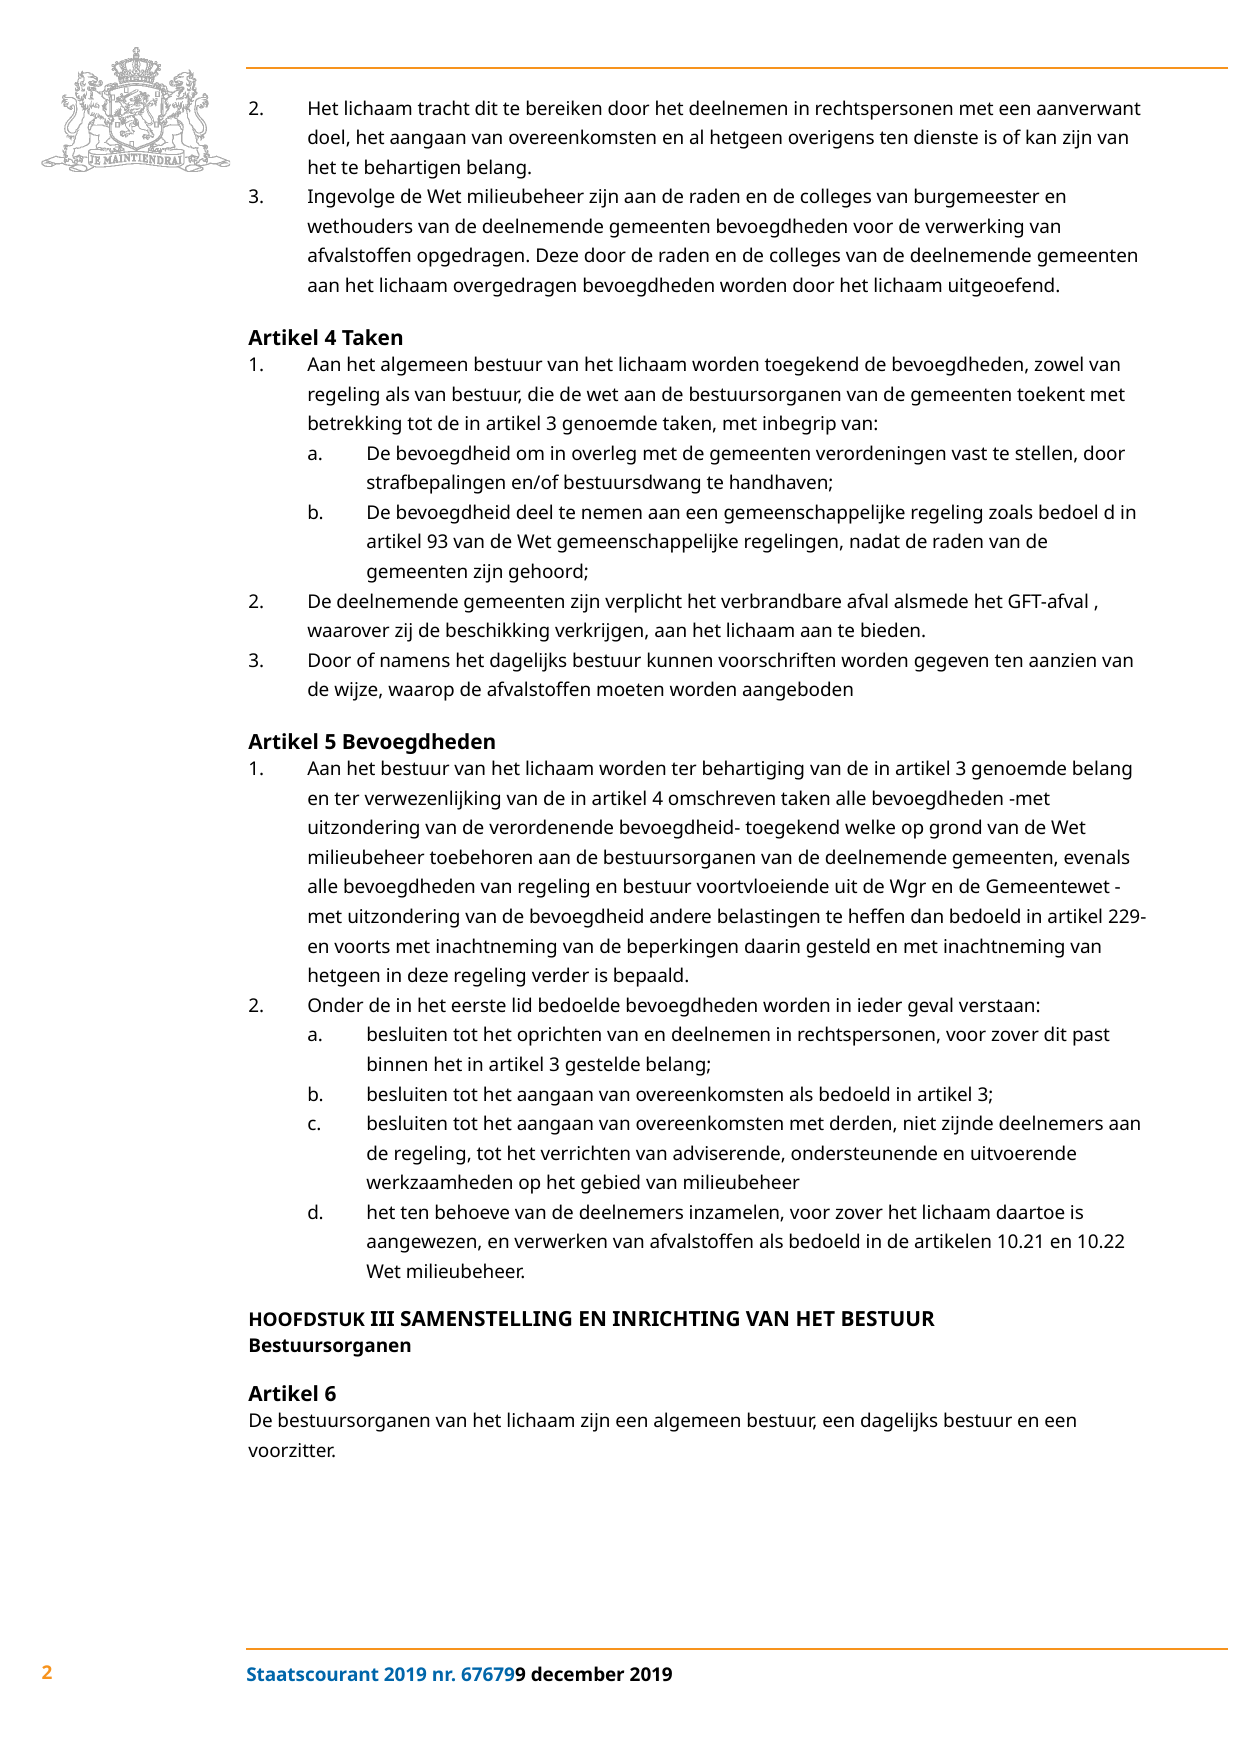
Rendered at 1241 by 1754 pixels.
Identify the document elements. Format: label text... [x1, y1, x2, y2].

list De bevoegdheid om in overleg met de gemeenten verordeningen vast te stellen, door strafbepalingen en/of bestuursdwang te handhaven; [307, 440, 1152, 495]
text Artikel 4 Taken [248, 323, 1152, 351]
list besluiten tot het aangaan van overeenkomsten met derden, niet zijnde deelnemers aan de regeling, tot het verrichten van adviserende, ondersteunende en uitvoerende werkzaamheden op het gebied van milieubeheer [307, 1110, 1152, 1195]
text De bestuursorganen van het lichaam zijn een algemeen bestuur, een dagelijks bestuur en een voorzitter. [248, 1407, 1152, 1463]
list De deelnemende gemeenten zijn verplicht het verbrandbare afval alsmede het GFT-afval , waarover zij de beschikking verkrijgen, aan het lichaam aan te bieden. [248, 588, 1152, 643]
text HOOFDSTUK III SAMENSTELLING EN INRICHTING VAN HET BESTUUR [248, 1304, 1152, 1332]
list Aan het bestuur van het lichaam worden ter behartiging van de in artikel 3 genoemde belang en ter verwezenlijking van de in artikel 4 omschreven taken alle bevoegdheden -met uitzondering van de verordenende bevoegdheid- toegekend welke op grond van de Wet milieubeheer toebehoren aan de bestuursorganen van de deelnemende gemeenten, evenals alle bevoegdheden van regeling en bestuur voortvloeiende uit de Wgr en de Gemeentewet - met uitzondering van de bevoegdheid andere belastingen te heffen dan bedoeld in artikel 229- en voorts met inachtneming van de beperkingen daarin gesteld en met inachtneming van hetgeen in deze regeling verder is bepaald. [248, 755, 1152, 988]
text Artikel 5 Bevoegdheden [248, 727, 1152, 755]
picture [41, 47, 231, 172]
list Het lichaam tracht dit te bereiken door het deelnemen in rechtspersonen met een aanverwant doel, het aangaan van overeenkomsten en al hetgeen overigens ten dienste is of kan zijn van het te behartigen belang. [248, 95, 1152, 180]
list Ingevolge de Wet milieubeheer zijn aan de raden en de colleges van burgemeester en wethouders van de deelnemende gemeenten bevoegdheden voor de verwerking van afvalstoffen opgedragen. Deze door de raden en de colleges van de deelnemende gemeenten aan het lichaam overgedragen bevoegdheden worden door het lichaam uitgeoefend. [248, 183, 1152, 298]
text Artikel 6 [248, 1379, 1152, 1407]
list besluiten tot het oprichten van en deelnemen in rechtspersonen, voor zover dit past binnen het in artikel 3 gestelde belang; [307, 1022, 1152, 1077]
list Door of namens het dagelijks bestuur kunnen voorschriften worden gegeven ten aanzien van de wijze, waarop de afvalstoffen moeten worden aangeboden [248, 647, 1152, 702]
text Bestuursorganen [248, 1332, 1152, 1358]
list besluiten tot het aangaan van overeenkomsten als bedoeld in artikel 3; [307, 1081, 1152, 1107]
list Aan het algemeen bestuur van het lichaam worden toegekend de bevoegdheden, zowel van regeling als van bestuur, die de wet aan de bestuursorganen van de gemeenten toekent met betrekking tot de in artikel 3 genoemde taken, met inbegrip van: [248, 351, 1152, 436]
list Onder de in het eerste lid bedoelde bevoegdheden worden in ieder geval verstaan: [248, 992, 1152, 1018]
list De bevoegdheid deel te nemen aan een gemeenschappelijke regeling zoals bedoel d in artikel 93 van de Wet gemeenschappelijke regelingen, nadat de raden van de gemeenten zijn gehoord; [307, 499, 1152, 584]
list het ten behoeve van de deelnemers inzamelen, voor zover het lichaam daartoe is aangewezen, en verwerken van afvalstoffen als bedoeld in de artikelen 10.21 en 10.22 Wet milieubeheer. [307, 1199, 1152, 1284]
